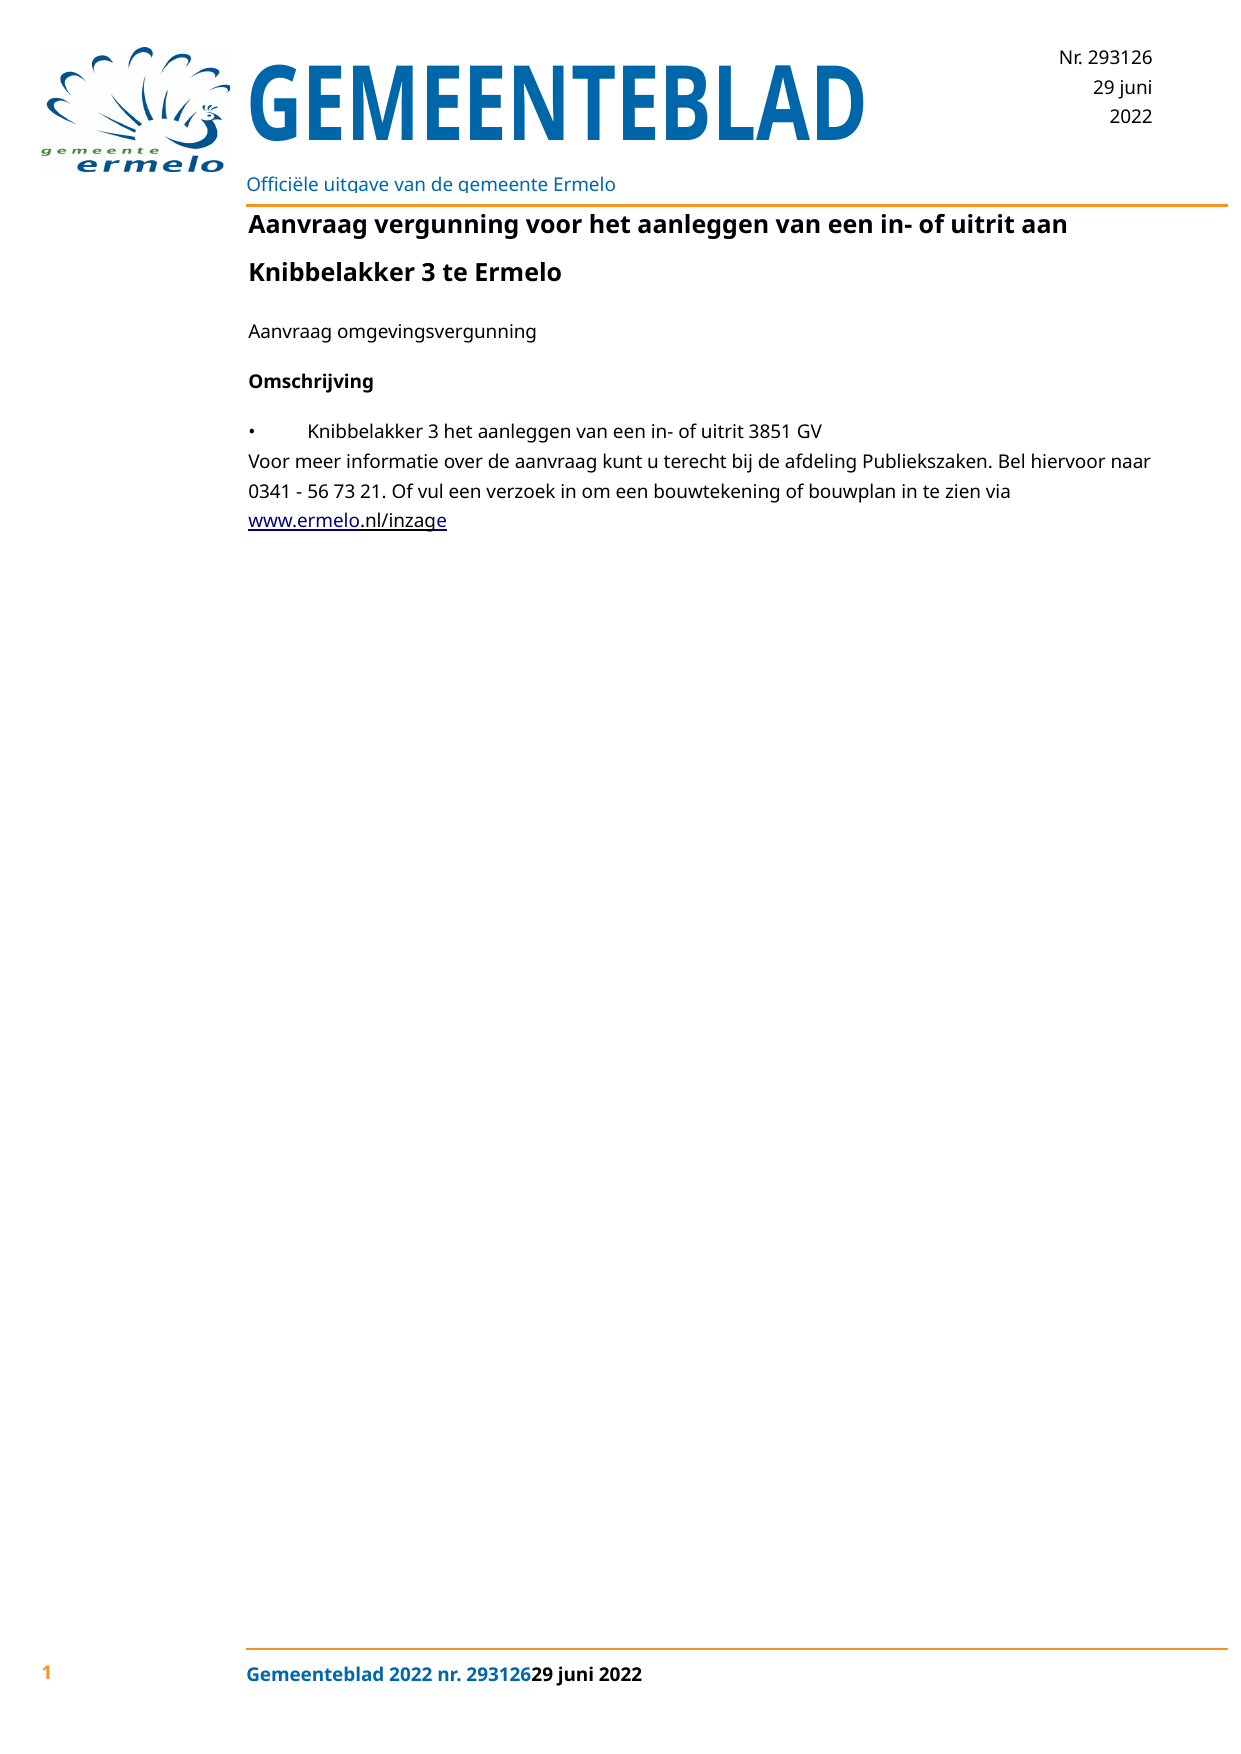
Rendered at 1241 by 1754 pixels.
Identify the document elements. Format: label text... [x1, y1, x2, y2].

picture [41, 47, 231, 172]
list Knibbelakker 3 het aanleggen van een in- of uitrit 3851 GV [248, 419, 1152, 444]
text Aanvraag vergunning voor het aanleggen van een in- of uitrit aan Knibbelakker 3 te Ermelo [248, 207, 1152, 288]
text Omschrijving [248, 368, 1152, 394]
text Aanvraag omgevingsvergunning [248, 318, 1152, 344]
text Voor meer informatie over de aanvraag kunt u terecht bij de afdeling Publiekszaken. Bel hiervoor naar 0341 - 56 73 21. Of vul een verzoek in om een bouwtekening of bouwplan in te zien via www.ermelo.nl/inzage [248, 448, 1152, 533]
